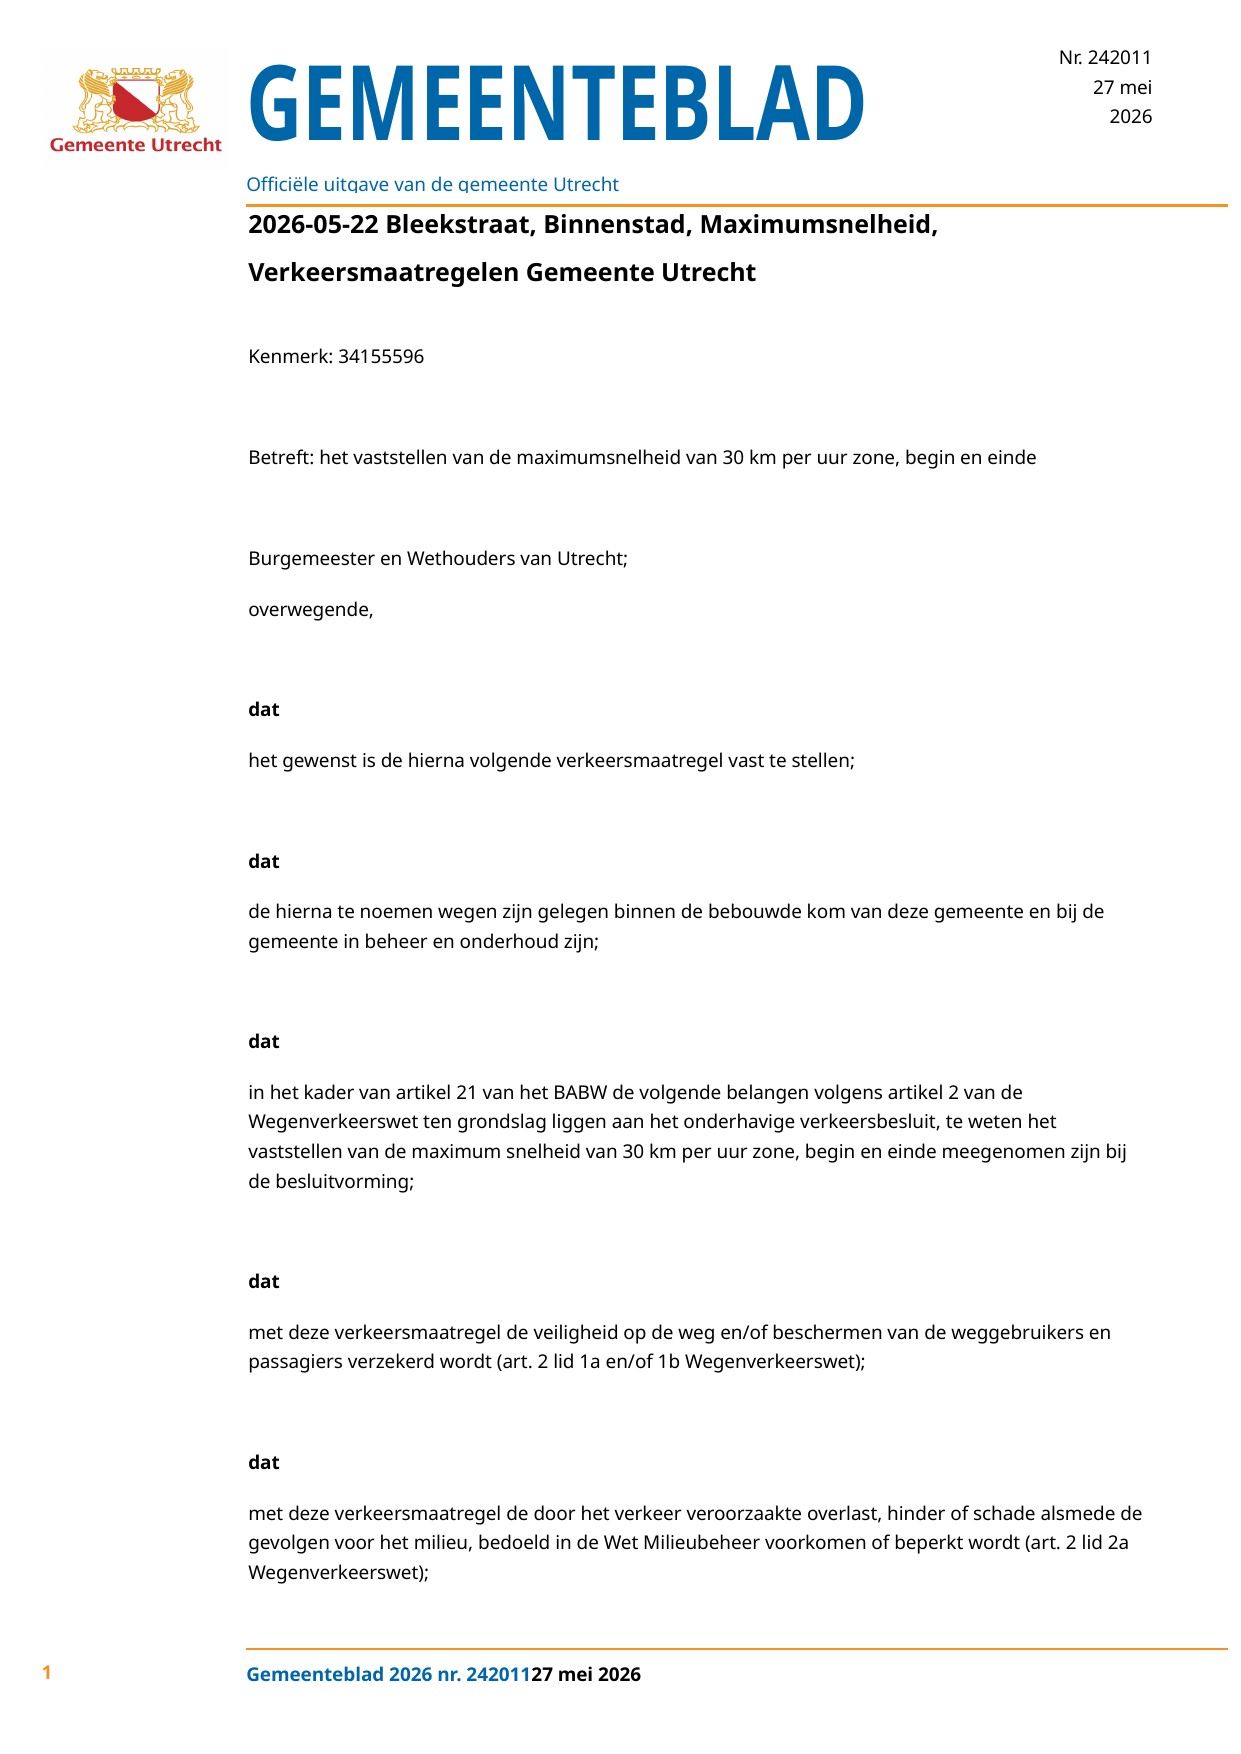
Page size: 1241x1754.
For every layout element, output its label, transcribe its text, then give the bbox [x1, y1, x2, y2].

text overwegende, [248, 596, 1152, 621]
text Burgemeester en Wethouders van Utrecht; [248, 545, 1152, 571]
text dat [248, 1029, 1152, 1054]
text het gewenst is de hierna volgende verkeersmaatregel vast te stellen; [248, 747, 1152, 773]
text Betreft: het vaststellen van de maximumsnelheid van 30 km per uur zone, begin en einde [248, 444, 1152, 470]
picture [41, 47, 231, 172]
text dat [248, 1269, 1152, 1294]
text de hierna te noemen wegen zijn gelegen binnen de bebouwde kom van deze gemeente en bij de gemeente in beheer en onderhoud zijn; [248, 898, 1152, 953]
text 2026-05-22 Bleekstraat, Binnenstad, Maximumsnelheid, Verkeersmaatregelen Gemeente Utrecht [248, 207, 1152, 288]
text Kenmerk: 34155596 [248, 344, 1152, 369]
text met deze verkeersmaatregel de veiligheid op de weg en/of beschermen van de weggebruikers en passagiers verzekerd wordt (art. 2 lid 1a en/of 1b Wegenverkeerswet); [248, 1319, 1152, 1374]
text dat [248, 697, 1152, 722]
text dat [248, 848, 1152, 873]
text dat [248, 1449, 1152, 1475]
text in het kader van artikel 21 van het BABW de volgende belangen volgens artikel 2 van de Wegenverkeerswet ten grondslag liggen aan het onderhavige verkeersbesluit, te weten het vaststellen van de maximum snelheid van 30 km per uur zone, begin en einde meegenomen zijn bij de besluitvorming; [248, 1079, 1152, 1193]
text met deze verkeersmaatregel de door het verkeer veroorzaakte overlast, hinder of schade alsmede de gevolgen voor het milieu, bedoeld in de Wet Milieubeheer voorkomen of beperkt wordt (art. 2 lid 2a Wegenverkeerswet); [248, 1500, 1152, 1585]
